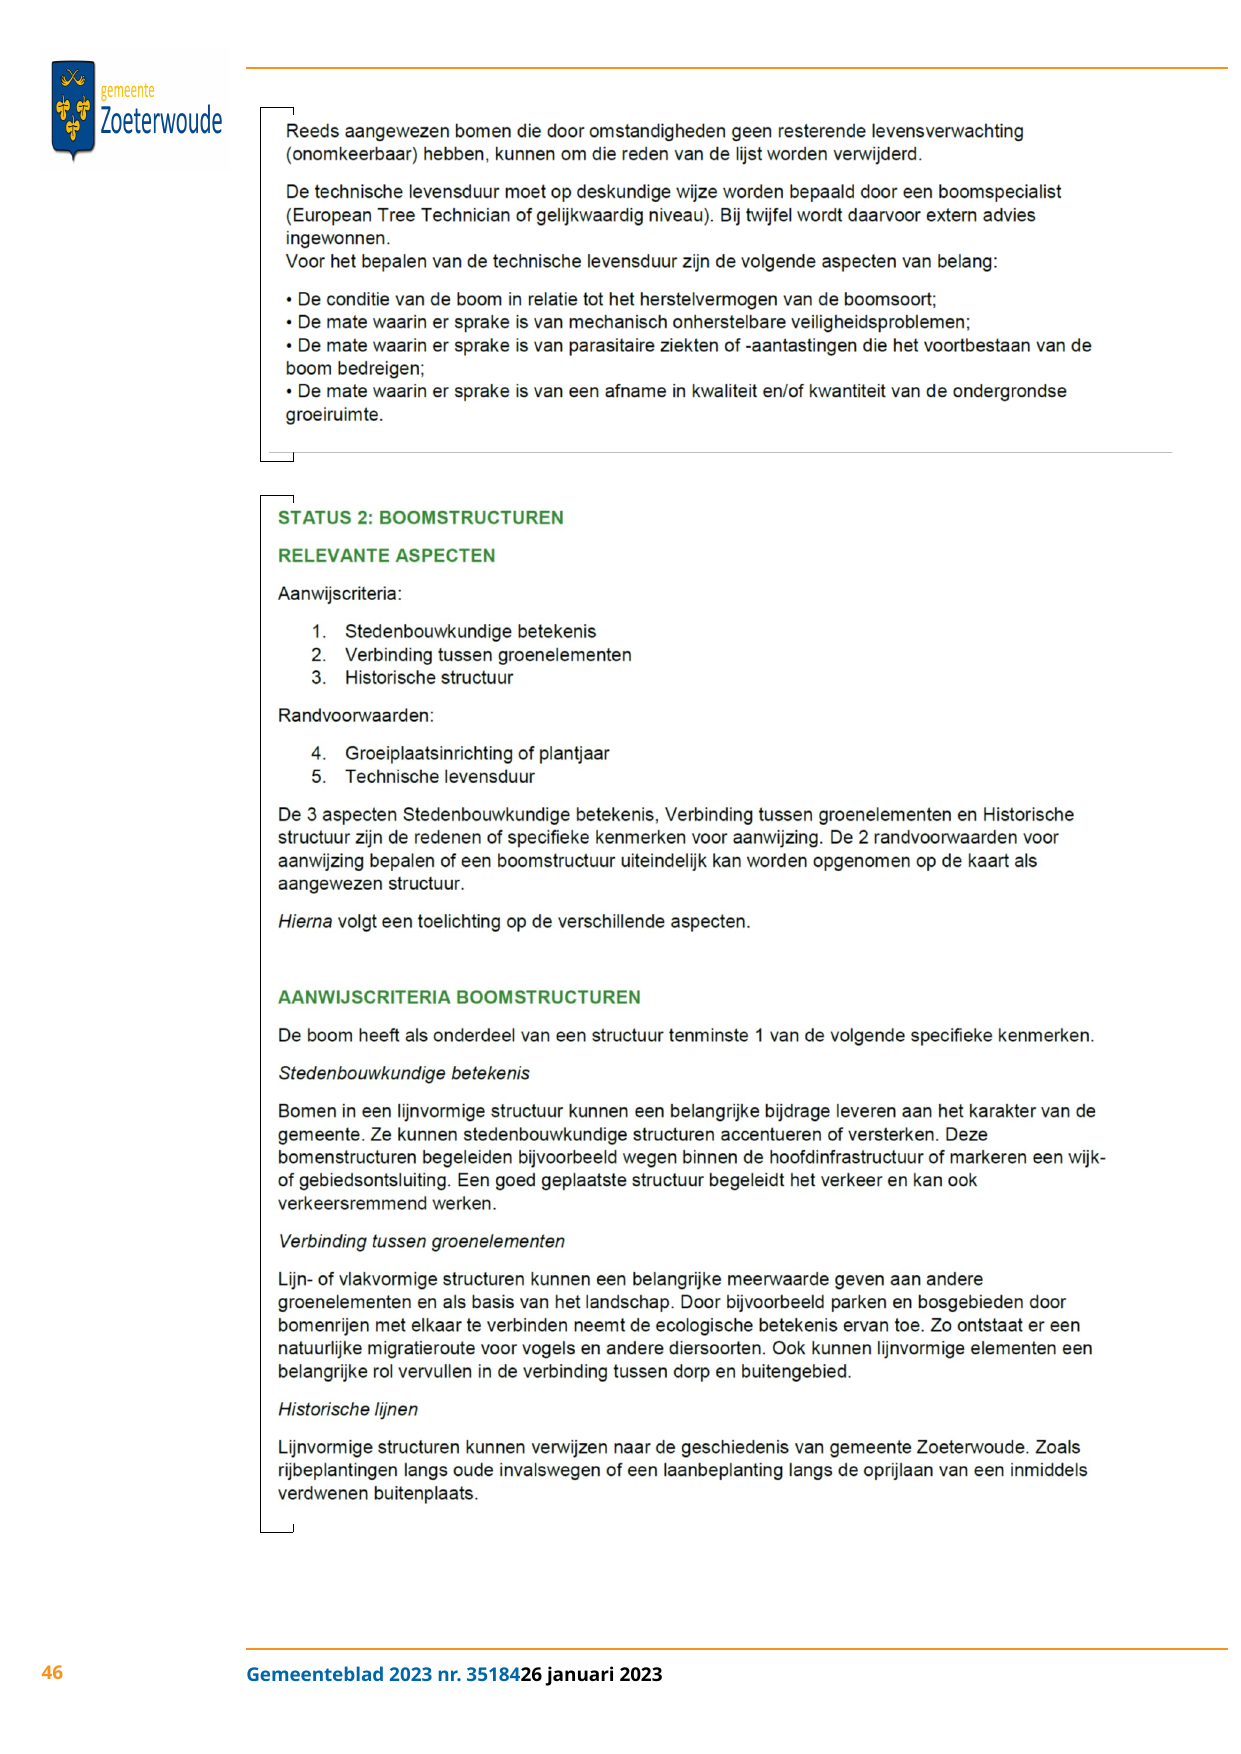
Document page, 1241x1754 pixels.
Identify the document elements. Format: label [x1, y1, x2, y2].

picture [268, 115, 1173, 453]
picture [268, 503, 1173, 1524]
picture [41, 47, 231, 172]
